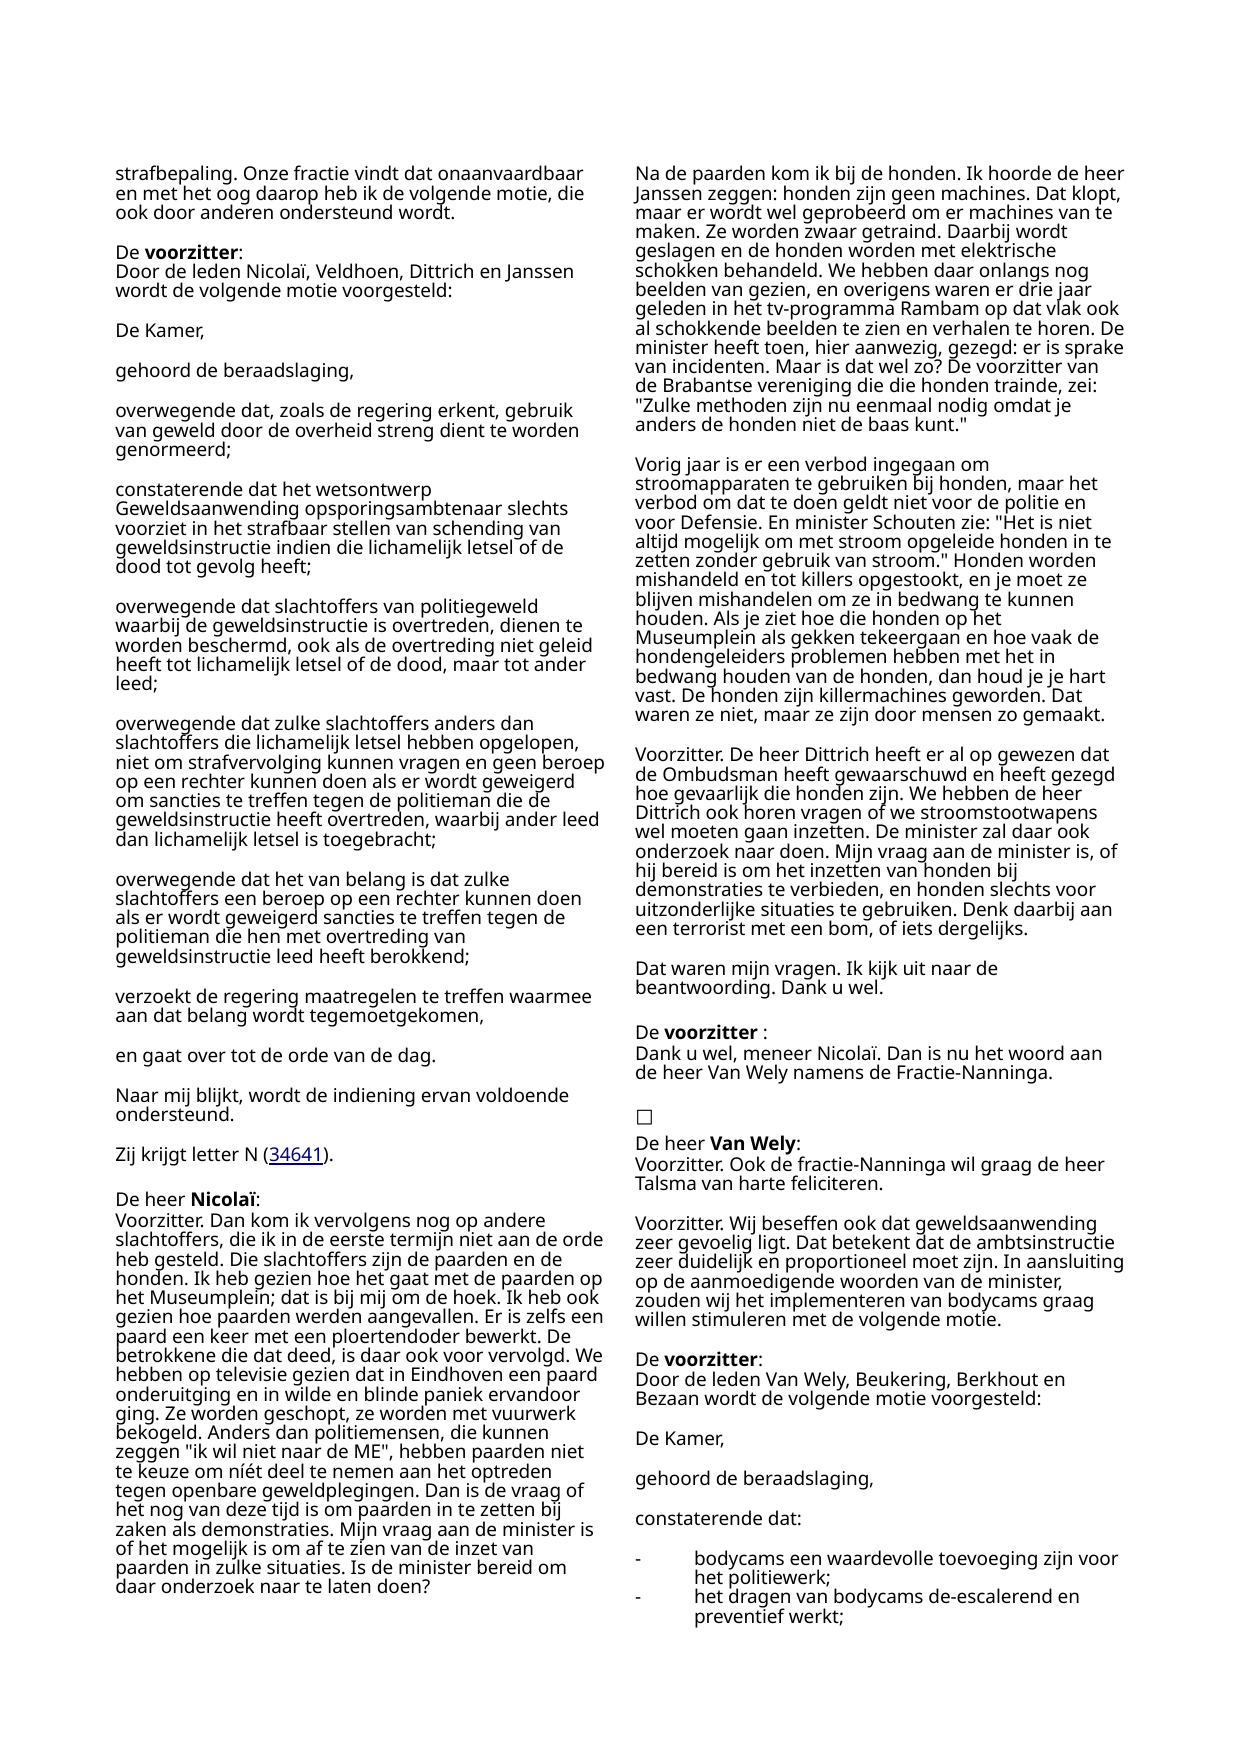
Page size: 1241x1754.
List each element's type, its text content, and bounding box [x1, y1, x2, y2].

text overwegende dat slachtoffers van politiegeweld waarbij de geweldsinstructie is overtreden, dienen te worden beschermd, ook als de overtreding niet geleid heeft tot lichamelijk letsel of de dood, maar tot ander leed; [115, 598, 605, 694]
text De Kamer, [115, 322, 605, 342]
text Dank u wel, meneer Nicolaï. Dan is nu het woord aan de heer Van Wely namens de Fractie-Nanninga. [635, 1045, 1125, 1083]
text ⬜ [635, 1104, 1125, 1130]
text De voorzitter: [635, 1351, 1125, 1371]
text overwegende dat het van belang is dat zulke slachtoffers een beroep op een rechter kunnen doen als er wordt geweigerd sancties te treffen tegen de politieman die hen met overtreding van geweldsinstructie leed heeft berokkend; [115, 871, 605, 967]
text Door de leden Van Wely, Beukering, Berkhout en Bezaan wordt de volgende motie voorgesteld: [635, 1371, 1125, 1409]
text Zij krijgt letter N (34641). [115, 1146, 605, 1166]
text Voorzitter. Ook de fractie-Nanninga wil graag de heer Talsma van harte feliciteren. [635, 1156, 1125, 1194]
text Door de leden Nicolaï, Veldhoen, Dittrich en Janssen wordt de volgende motie voorgesteld: [115, 263, 605, 302]
text Na de paarden kom ik bij de honden. Ik hoorde de heer Janssen zeggen: honden zijn geen machines. Dat klopt, maar er wordt wel geprobeerd om er machines van te maken. Ze worden zwaar getraind. Daarbij wordt geslagen en de honden worden met elektrische schokken behandeld. We hebben daar onlangs nog beelden van gezien, en overigens waren er drie jaar geleden in het tv-programma Rambam op dat vlak ook al schokkende beelden te zien en verhalen te horen. De minister heeft toen, hier aanwezig, gezegd: er is sprake van incidenten. Maar is dat wel zo? De voorzitter van de Brabantse vereniging die die honden trainde, zei: "Zulke methoden zijn nu eenmaal nodig omdat je anders de honden niet de baas kunt." [635, 165, 1125, 435]
text en gaat over tot de orde van de dag. [115, 1047, 605, 1066]
text Voorzitter. Wij beseffen ook dat geweldsaanwending zeer gevoelig ligt. Dat betekent dat de ambtsinstructie zeer duidelijk en proportioneel moet zijn. In aansluiting op de aanmoedigende woorden van de minister, zouden wij het implementeren van bodycams graag willen stimuleren met de volgende motie. [635, 1215, 1125, 1331]
text De heer Nicolaï: [115, 1186, 605, 1212]
text Dat waren mijn vragen. Ik kijk uit naar de beantwoording. Dank u wel. [635, 960, 1125, 998]
text De Kamer, [635, 1430, 1125, 1449]
text De voorzitter : [635, 1019, 1125, 1045]
text De heer Van Wely: [635, 1130, 1125, 1156]
text overwegende dat, zoals de regering erkent, gebruik van geweld door de overheid streng dient te worden genormeerd; [115, 402, 605, 460]
text strafbepaling. Onze fractie vindt dat onaanvaardbaar en met het oog daarop heb ik de volgende motie, die ook door anderen ondersteund wordt. [115, 165, 605, 223]
text De voorzitter: [115, 244, 605, 263]
text Voorzitter. Dan kom ik vervolgens nog op andere slachtoffers, die ik in de eerste termijn niet aan de orde heb gesteld. Die slachtoffers zijn de paarden en de honden. Ik heb gezien hoe het gaat met de paarden op het Museumplein; dat is bij mij om de hoek. Ik heb ook gezien hoe paarden werden aangevallen. Er is zelfs een paard een keer met een ploertendoder bewerkt. De betrokkene die dat deed, is daar ook voor vervolgd. We hebben op televisie gezien dat in Eindhoven een paard onderuitging en in wilde en blinde paniek ervandoor ging. Ze worden geschopt, ze worden met vuurwerk bekogeld. Anders dan politiemensen, die kunnen zeggen "ik wil niet naar de ME", hebben paarden niet te keuze om níét deel te nemen aan het optreden tegen openbare geweldplegingen. Dan is de vraag of het nog van deze tijd is om paarden in te zetten bij zaken als demonstraties. Mijn vraag aan de minister is of het mogelijk is om af te zien van de inzet van paarden in zulke situaties. Is de minister bereid om daar onderzoek naar te laten doen? [115, 1212, 605, 1598]
text overwegende dat zulke slachtoffers anders dan slachtoffers die lichamelijk letsel hebben opgelopen, niet om strafvervolging kunnen vragen en geen beroep op een rechter kunnen doen als er wordt geweigerd om sancties te treffen tegen de politieman die de geweldsinstructie heeft overtreden, waarbij ander leed dan lichamelijk letsel is toegebracht; [115, 715, 605, 850]
list het dragen van bodycams de-escalerend en preventief werkt; [635, 1588, 1125, 1627]
list bodycams een waardevolle toevoeging zijn voor het politiewerk; [635, 1550, 1125, 1588]
text constaterende dat: [635, 1510, 1125, 1529]
text gehoord de beraadslaging, [635, 1470, 1125, 1489]
text Voorzitter. De heer Dittrich heeft er al op gewezen dat de Ombudsman heeft gewaarschuwd en heeft gezegd hoe gevaarlijk die honden zijn. We hebben de heer Dittrich ook horen vragen of we stroomstootwapens wel moeten gaan inzetten. De minister zal daar ook onderzoek naar doen. Mijn vraag aan de minister is, of hij bereid is om het inzetten van honden bij demonstraties te verbieden, en honden slechts voor uitzonderlijke situaties te gebruiken. Denk daarbij aan een terrorist met een bom, of iets dergelijks. [635, 746, 1125, 939]
text verzoekt de regering maatregelen te treffen waarmee aan dat belang wordt tegemoetgekomen, [115, 988, 605, 1026]
text Vorig jaar is er een verbod ingegaan om stroomapparaten te gebruiken bij honden, maar het verbod om dat te doen geldt niet voor de politie en voor Defensie. En minister Schouten zie: "Het is niet altijd mogelijk om met stroom opgeleide honden in te zetten zonder gebruik van stroom." Honden worden mishandeld en tot killers opgestookt, en je moet ze blijven mishandelen om ze in bedwang te kunnen houden. Als je ziet hoe die honden op het Museumplein als gekken tekeergaan en hoe vaak de hondengeleiders problemen hebben met het in bedwang houden van de honden, dan houd je je hart vast. De honden zijn killermachines geworden. Dat waren ze niet, maar ze zijn door mensen zo gemaakt. [635, 456, 1125, 726]
text Naar mij blijkt, wordt de indiening ervan voldoende ondersteund. [115, 1087, 605, 1126]
text constaterende dat het wetsontwerp Geweldsaanwending opsporingsambtenaar slechts voorziet in het strafbaar stellen van schending van geweldsinstructie indien die lichamelijk letsel of de dood tot gevolg heeft; [115, 481, 605, 577]
text gehoord de beraadslaging, [115, 362, 605, 382]
